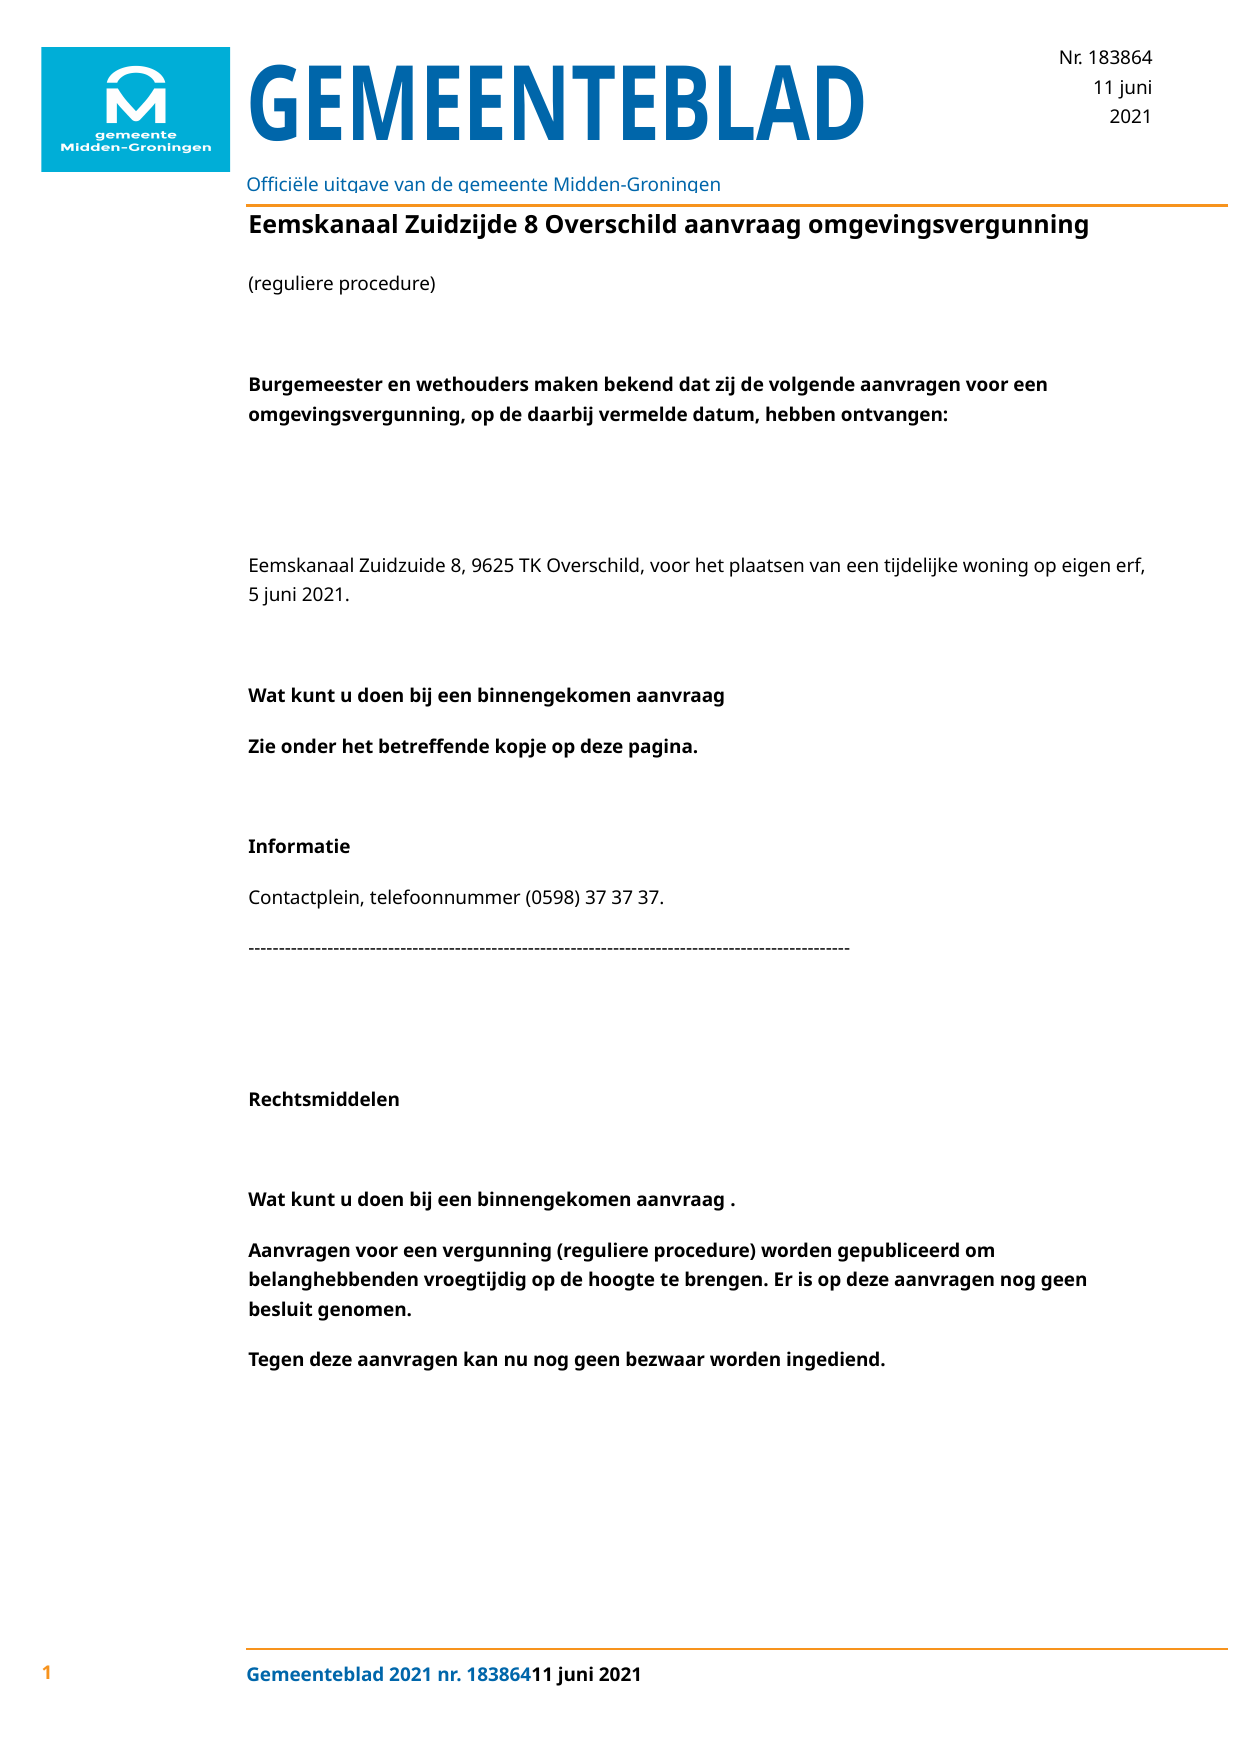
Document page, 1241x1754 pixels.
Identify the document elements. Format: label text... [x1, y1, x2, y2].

text Burgemeester en wethouders maken bekend dat zij de volgende aanvragen voor een omgevingsvergunning, op de daarbij vermelde datum, hebben ontvangen: [248, 371, 1152, 426]
text Wat kunt u doen bij een binnengekomen aanvraag [248, 682, 1152, 708]
text Zie onder het betreffende kopje op deze pagina. [248, 733, 1152, 758]
text --------------------------------------------------------------------------------------------------- [248, 934, 1152, 960]
text Aanvragen voor een vergunning (reguliere procedure) worden gepubliceerd om belanghebbenden vroegtijdig op de hoogte te brengen. Er is op deze aanvragen nog geen besluit genomen. [248, 1237, 1152, 1322]
text Rechtsmiddelen [248, 1086, 1152, 1111]
text Tegen deze aanvragen kan nu nog geen bezwaar worden ingediend. [248, 1347, 1152, 1372]
text (reguliere procedure) [248, 270, 1152, 296]
text Contactplein, telefoonnummer (0598) 37 37 37. [248, 884, 1152, 910]
text Eemskanaal Zuidzijde 8 Overschild aanvraag omgevingsvergunning [248, 207, 1152, 241]
picture [107, 89, 165, 122]
picture [184, 146, 190, 153]
text Eemskanaal Zuidzuide 8, 9625 TK Overschild, voor het plaatsen van een tijdelijke woning op eigen erf, 5 juni 2021. [248, 552, 1152, 607]
picture [108, 66, 164, 82]
text Informatie [248, 834, 1152, 859]
text Wat kunt u doen bij een binnengekomen aanvraag . [248, 1187, 1152, 1212]
